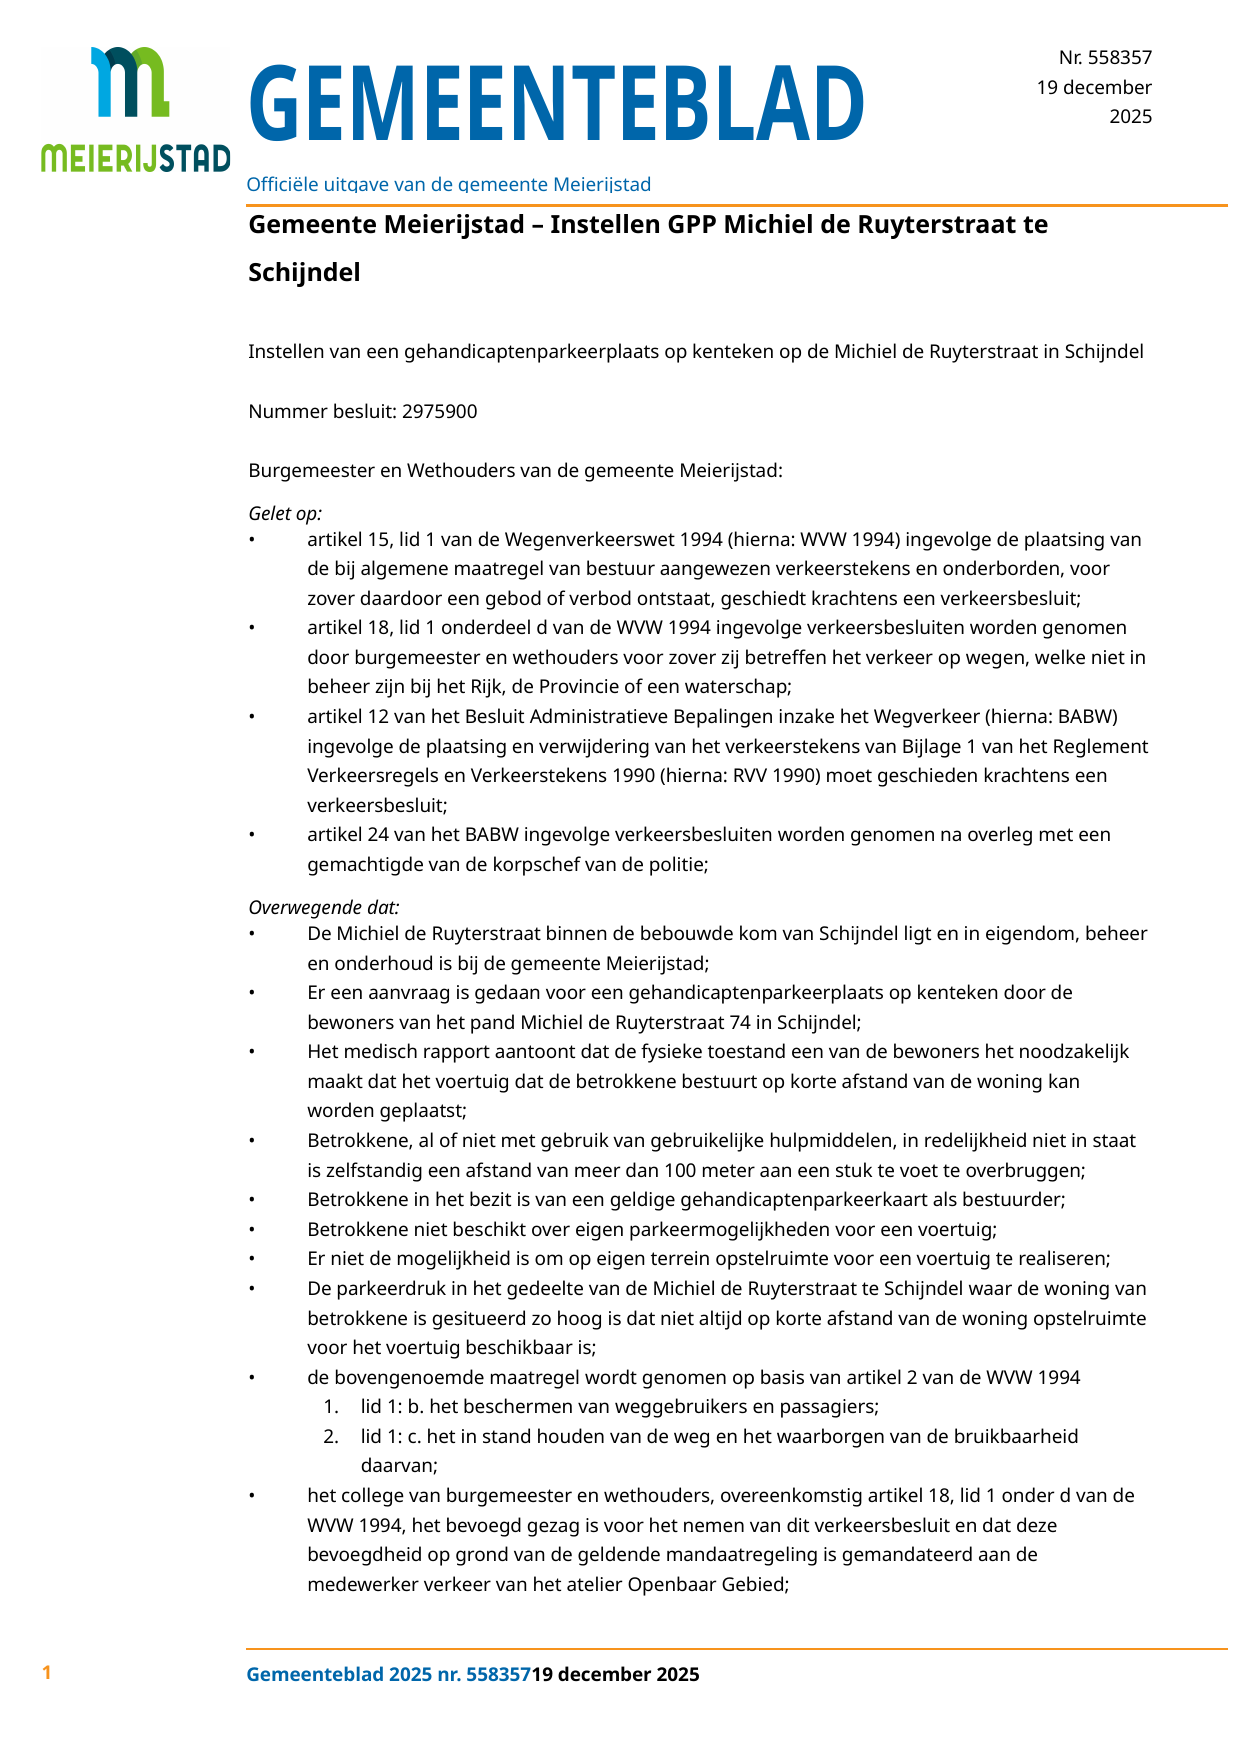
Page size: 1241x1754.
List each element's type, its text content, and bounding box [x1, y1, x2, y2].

list lid 1: b. het beschermen van weggebruikers en passagiers; [323, 1393, 1152, 1419]
list Betrokkene in het bezit is van een geldige gehandicaptenparkeerkaart als bestuurder; [248, 1186, 1152, 1212]
list Betrokkene, al of niet met gebruik van gebruikelijke hulpmiddelen, in redelijkheid niet in staat is zelfstandig een afstand van meer dan 100 meter aan een stuk te voet te overbruggen; [248, 1127, 1152, 1182]
list artikel 12 van het Besluit Administratieve Bepalingen inzake het Wegverkeer (hierna: BABW) ingevolge de plaatsing en verwijdering van het verkeerstekens van Bijlage 1 van het Reglement Verkeersregels en Verkeerstekens 1990 (hierna: RVV 1990) moet geschieden krachtens een verkeersbesluit; [248, 703, 1152, 818]
list artikel 18, lid 1 onderdeel d van de WVW 1994 ingevolge verkeersbesluiten worden genomen door burgemeester en wethouders voor zover zij betreffen het verkeer op wegen, welke niet in beheer zijn bij het Rijk, de Provincie of een waterschap; [248, 614, 1152, 699]
text Nummer besluit: 2975900 [248, 398, 1152, 423]
list Het medisch rapport aantoont dat de fysieke toestand een van de bewoners het noodzakelijk maakt dat het voertuig dat de betrokkene bestuurt op korte afstand van de woning kan worden geplaatst; [248, 1038, 1152, 1123]
list Er niet de mogelijkheid is om op eigen terrein opstelruimte voor een voertuig te realiseren; [248, 1246, 1152, 1271]
text Instellen van een gehandicaptenparkeerplaats op kenteken op de Michiel de Ruyterstraat in Schijndel [248, 339, 1152, 364]
list de bovengenoemde maatregel wordt genomen op basis van artikel 2 van de WVW 1994 [248, 1364, 1152, 1389]
text Gelet op: [248, 500, 1152, 526]
list artikel 15, lid 1 van de Wegenverkeerswet 1994 (hierna: WVW 1994) ingevolge de plaatsing van de bij algemene maatregel van bestuur aangewezen verkeerstekens en onderborden, voor zover daardoor een gebod of verbod ontstaat, geschiedt krachtens een verkeersbesluit; [248, 526, 1152, 611]
text Overwegende dat: [248, 894, 1152, 920]
list het college van burgemeester en wethouders, overeenkomstig artikel 18, lid 1 onder d van de WVW 1994, het bevoegd gezag is voor het nemen van dit verkeersbesluit en dat deze bevoegdheid op grond van de geldende mandaatregeling is gemandateerd aan de medewerker verkeer van het atelier Openbaar Gebied; [248, 1482, 1152, 1597]
list lid 1: c. het in stand houden van de weg en het waarborgen van de bruikbaarheid daarvan; [323, 1423, 1152, 1478]
list De parkeerdruk in het gedeelte van de Michiel de Ruyterstraat te Schijndel waar de woning van betrokkene is gesitueerd zo hoog is dat niet altijd op korte afstand van de woning opstelruimte voor het voertuig beschikbaar is; [248, 1275, 1152, 1360]
text Gemeente Meierijstad – Instellen GPP Michiel de Ruyterstraat te Schijndel [248, 207, 1152, 288]
picture [41, 47, 231, 172]
text Burgemeester en Wethouders van de gemeente Meierijstad: [248, 457, 1152, 483]
list De Michiel de Ruyterstraat binnen de bebouwde kom van Schijndel ligt en in eigendom, beheer en onderhoud is bij de gemeente Meierijstad; [248, 920, 1152, 975]
list Betrokkene niet beschikt over eigen parkeermogelijkheden voor een voertuig; [248, 1216, 1152, 1242]
list Er een aanvraag is gedaan voor een gehandicaptenparkeerplaats op kenteken door de bewoners van het pand Michiel de Ruyterstraat 74 in Schijndel; [248, 979, 1152, 1034]
list artikel 24 van het BABW ingevolge verkeersbesluiten worden genomen na overleg met een gemachtigde van de korpschef van de politie; [248, 822, 1152, 877]
